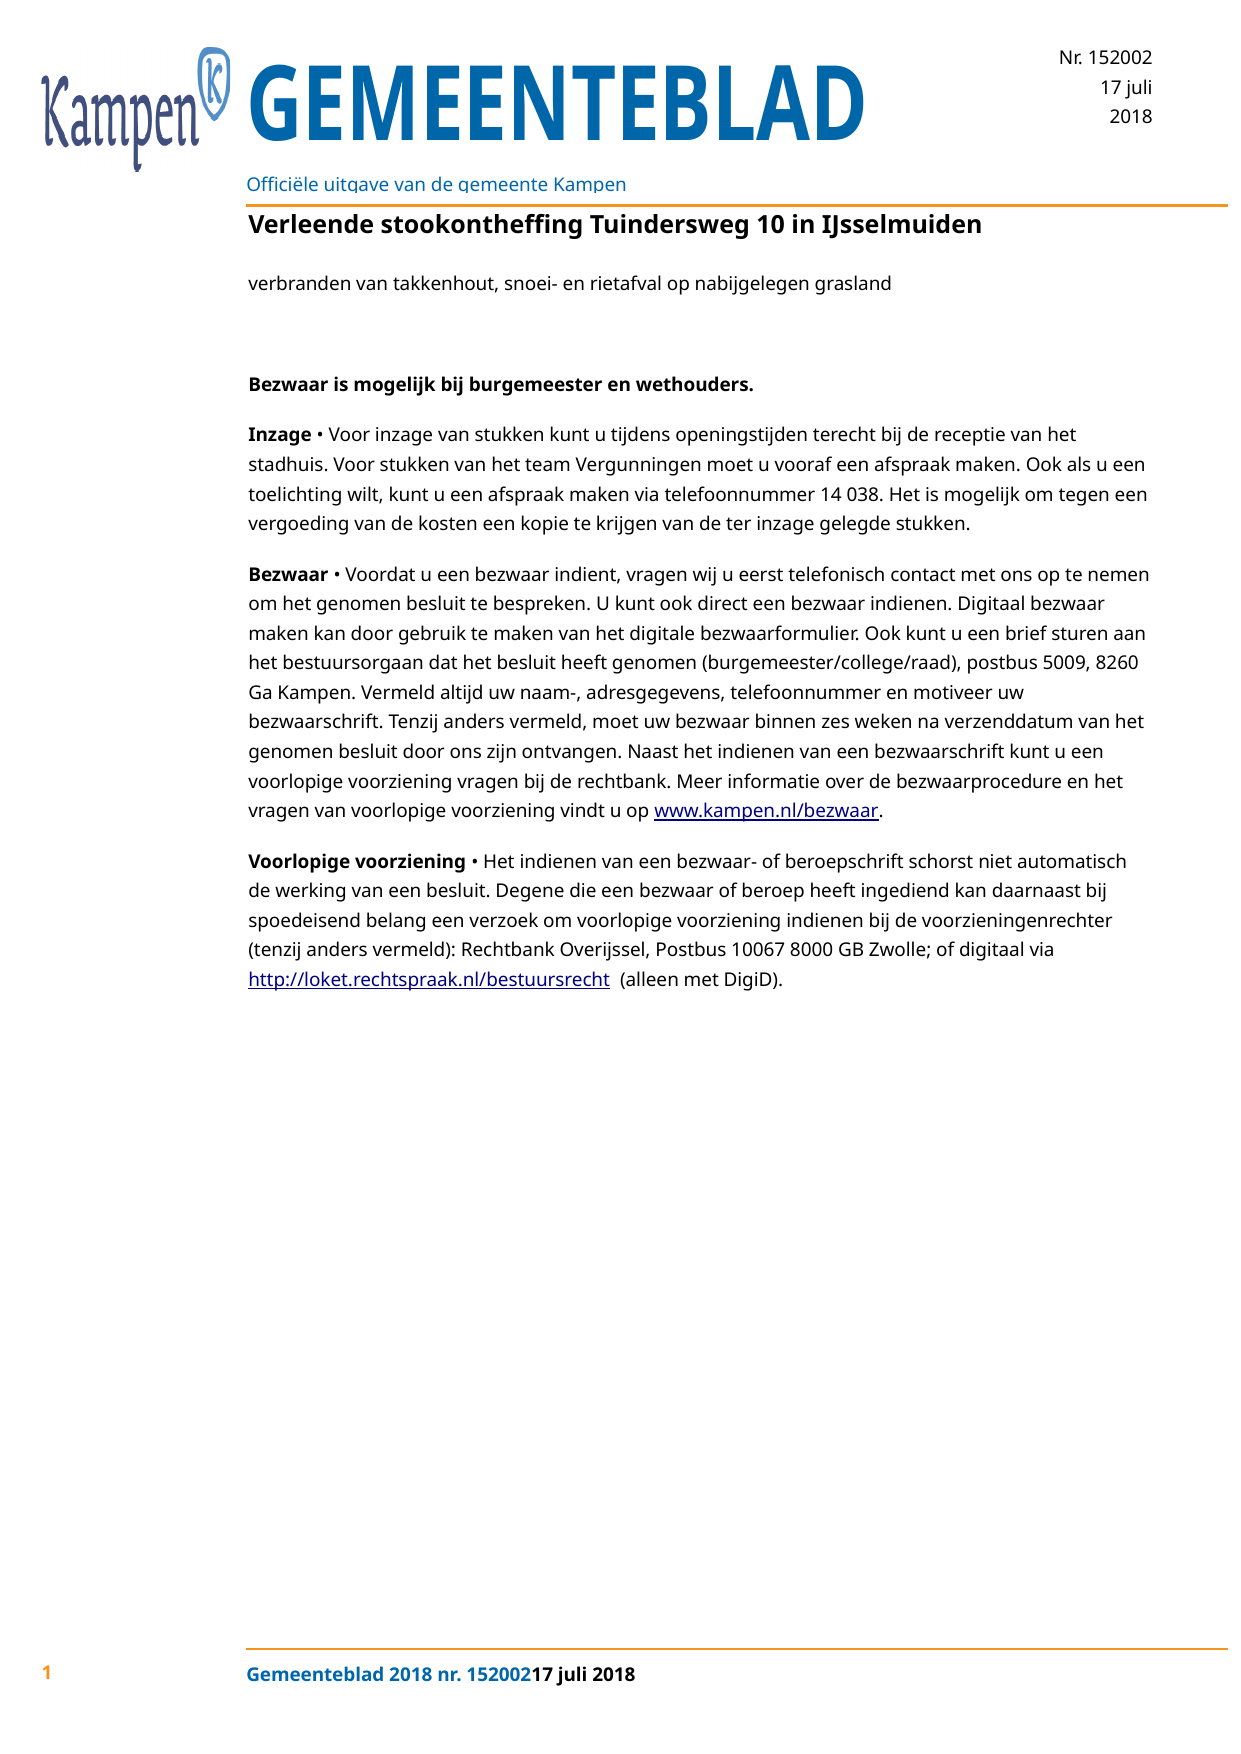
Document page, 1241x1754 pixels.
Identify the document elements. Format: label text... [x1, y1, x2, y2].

text Bezwaar • Voordat u een bezwaar indient, vragen wij u eerst telefonisch contact met ons op te nemen om het genomen besluit te bespreken. U kunt ook direct een bezwaar indienen. Digitaal bezwaar maken kan door gebruik te maken van het digitale bezwaarformulier. Ook kunt u een brief sturen aan het bestuursorgaan dat het besluit heeft genomen (burgemeester/college/raad), postbus 5009, 8260 Ga Kampen. Vermeld altijd uw naam-, adresgegevens, telefoonnummer en motiveer uw bezwaarschrift. Tenzij anders vermeld, moet uw bezwaar binnen zes weken na verzenddatum van het genomen besluit door ons zijn ontvangen. Naast het indienen van een bezwaarschrift kunt u een voorlopige voorziening vragen bij de rechtbank. Meer informatie over de bezwaarprocedure en het vragen van voorlopige voorziening vindt u op www.kampen.nl/bezwaar. [248, 561, 1152, 823]
text Inzage • Voor inzage van stukken kunt u tijdens openingstijden terecht bij de receptie van het stadhuis. Voor stukken van het team Vergunningen moet u vooraf een afspraak maken. Ook als u een toelichting wilt, kunt u een afspraak maken via telefoonnummer 14 038. Het is mogelijk om tegen een vergoeding van de kosten een kopie te krijgen van de ter inzage gelegde stukken. [248, 422, 1152, 536]
picture [41, 47, 231, 172]
text Voorlopige voorziening • Het indienen van een bezwaar- of beroepschrift schorst niet automatisch de werking van een besluit. Degene die een bezwaar of beroep heeft ingediend kan daarnaast bij spoedeisend belang een verzoek om voorlopige voorziening indienen bij de voorzieningenrechter (tenzij anders vermeld): Rechtbank Overijssel, Postbus 10067 8000 GB Zwolle; of digitaal via http://loket.rechtspraak.nl/bestuursrecht (alleen met DigiD). [248, 848, 1152, 992]
text verbranden van takkenhout, snoei- en rietafval op nabijgelegen grasland [248, 270, 1152, 296]
text Bezwaar is mogelijk bij burgemeester en wethouders. [248, 371, 1152, 397]
text Verleende stookontheffing Tuindersweg 10 in IJsselmuiden [248, 207, 1152, 241]
